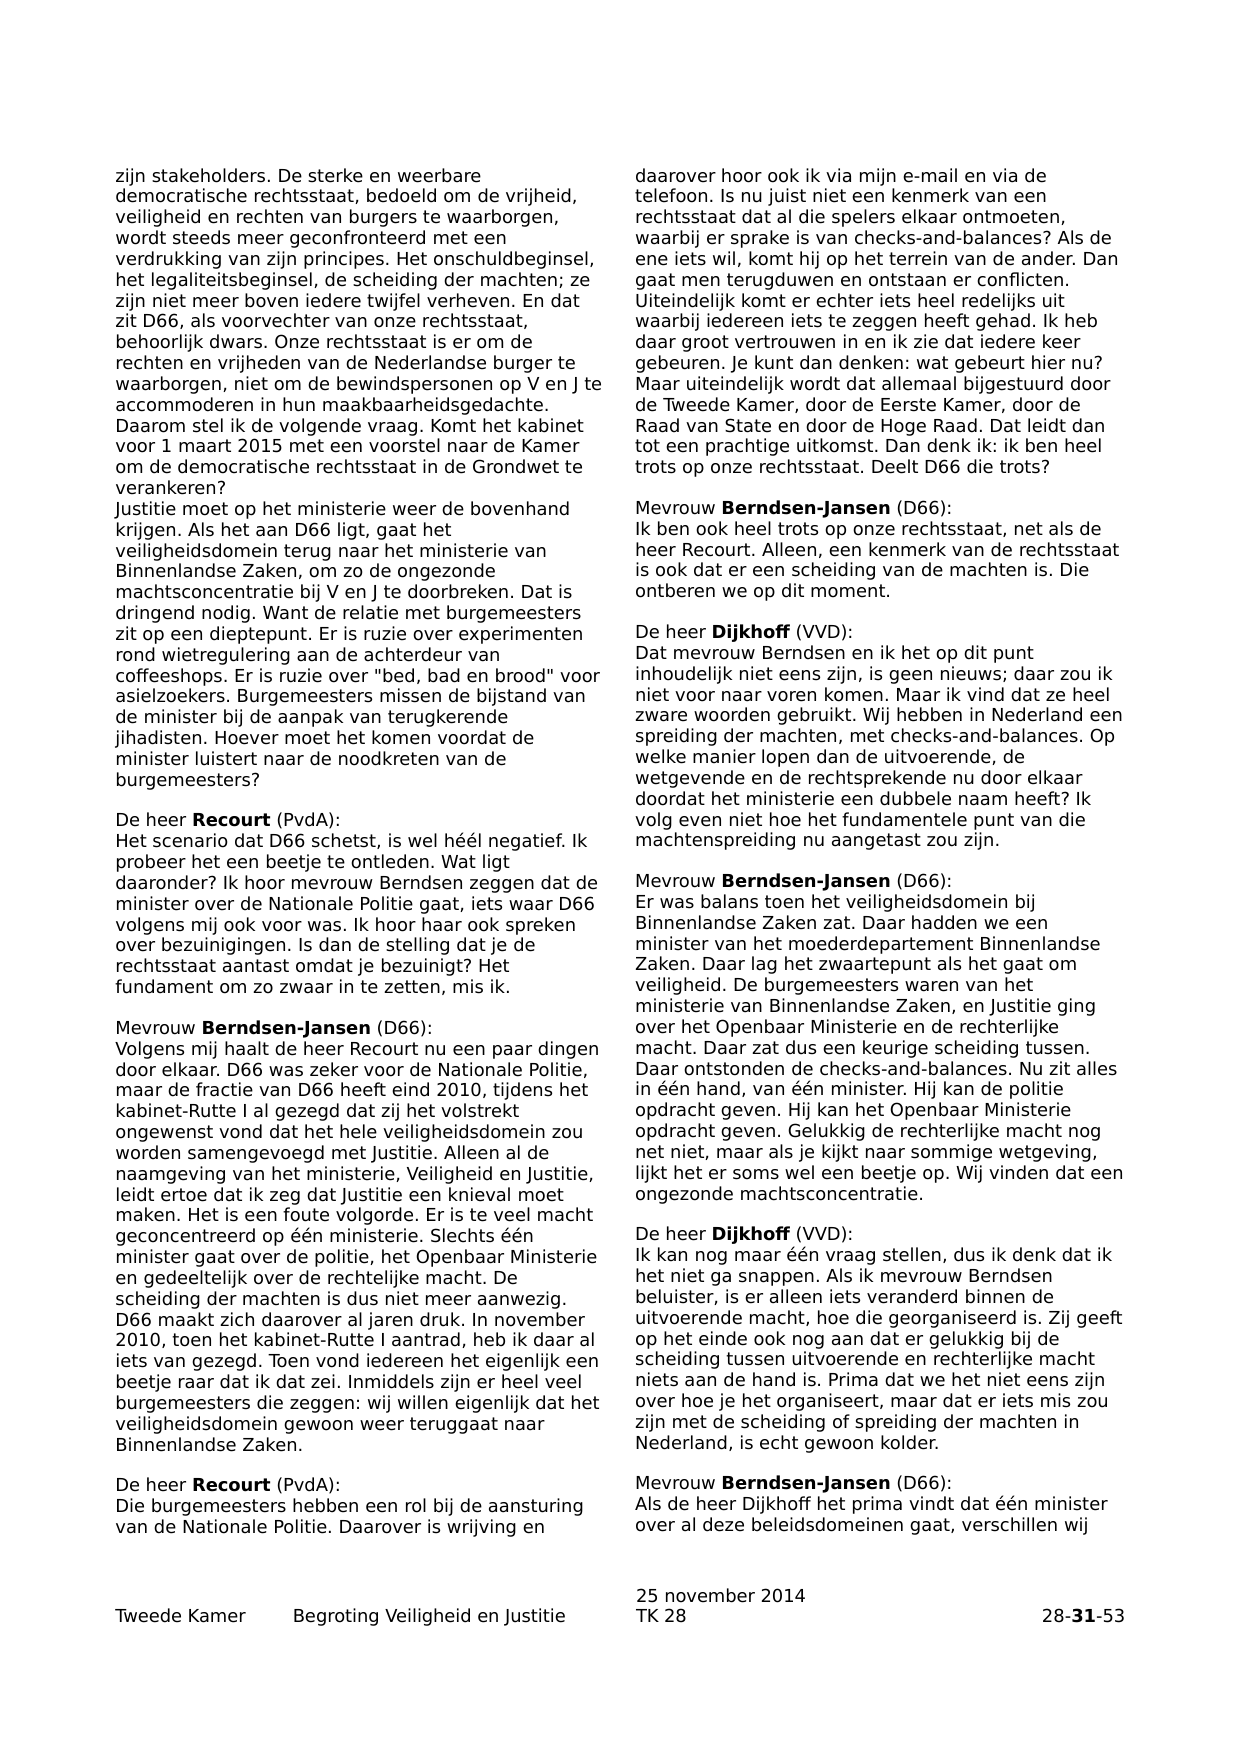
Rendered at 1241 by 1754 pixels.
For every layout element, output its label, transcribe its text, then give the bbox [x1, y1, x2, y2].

text Ik kan nog maar één vraag stellen, dus ik denk dat ik het niet ga snappen. Als ik mevrouw Berndsen beluister, is er alleen iets veranderd binnen de uitvoerende macht, hoe die georganiseerd is. Zij geeft op het einde ook nog aan dat er gelukkig bij de scheiding tussen uitvoerende en rechterlijke macht niets aan de hand is. Prima dat we het niet eens zijn over hoe je het organiseert, maar dat er iets mis zou zijn met de scheiding of spreiding der machten in Nederland, is echt gewoon kolder. [635, 1245, 1125, 1453]
text Mevrouw Berndsen-Jansen (D66): [635, 498, 1125, 518]
text Die burgemeesters hebben een rol bij de aansturing van de Nationale Politie. Daarover is wrijving en [115, 1496, 605, 1537]
text De heer Dijkhoff (VVD): [635, 622, 1125, 643]
text zijn stakeholders. De sterke en weerbare democratische rechtsstaat, bedoeld om de vrijheid, veiligheid en rechten van burgers te waarborgen, wordt steeds meer geconfronteerd met een verdrukking van zijn principes. Het onschuldbeginsel, het legaliteitsbeginsel, de scheiding der machten; ze zijn niet meer boven iedere twijfel verheven. En dat zit D66, als voorvechter van onze rechtsstaat, behoorlijk dwars. Onze rechtsstaat is er om de rechten en vrijheden van de Nederlandse burger te waarborgen, niet om de bewindspersonen op V en J te accommoderen in hun maakbaarheidsgedachte. Daarom stel ik de volgende vraag. Komt het kabinet voor 1 maart 2015 met een voorstel naar de Kamer om de democratische rechtsstaat in de Grondwet te verankeren? [115, 165, 605, 499]
text De heer Recourt (PvdA): [115, 810, 605, 831]
text Dat mevrouw Berndsen en ik het op dit punt inhoudelijk niet eens zijn, is geen nieuws; daar zou ik niet voor naar voren komen. Maar ik vind dat ze heel zware woorden gebruikt. Wij hebben in Nederland een spreiding der machten, met checks-and-balances. Op welke manier lopen dan de uitvoerende, de wetgevende en de rechtsprekende nu door elkaar doordat het ministerie een dubbele naam heeft? Ik volg even niet hoe het fundamentele punt van die machtenspreiding nu aangetast zou zijn. [635, 643, 1125, 851]
text Mevrouw Berndsen-Jansen (D66): [115, 1018, 605, 1038]
text De heer Recourt (PvdA): [115, 1475, 605, 1496]
text Justitie moet op het ministerie weer de bovenhand krijgen. Als het aan D66 ligt, gaat het veiligheidsdomein terug naar het ministerie van Binnenlandse Zaken, om zo de ongezonde machtsconcentratie bij V en J te doorbreken. Dat is dringend nodig. Want de relatie met burgemeesters zit op een dieptepunt. Er is ruzie over experimenten rond wietregulering aan de achterdeur van coffeeshops. Er is ruzie over "bed, bad en brood" voor asielzoekers. Burgemeesters missen de bijstand van de minister bij de aanpak van terugkerende jihadisten. Hoever moet het komen voordat de minister luistert naar de noodkreten van de burgemeesters? [115, 499, 605, 790]
text Er was balans toen het veiligheidsdomein bij Binnenlandse Zaken zat. Daar hadden we een minister van het moederdepartement Binnenlandse Zaken. Daar lag het zwaartepunt als het gaat om veiligheid. De burgemeesters waren van het ministerie van Binnenlandse Zaken, en Justitie ging over het Openbaar Ministerie en de rechterlijke macht. Daar zat dus een keurige scheiding tussen. Daar ontstonden de checks-and-balances. Nu zit alles in één hand, van één minister. Hij kan de politie opdracht geven. Hij kan het Openbaar Ministerie opdracht geven. Gelukkig de rechterlijke macht nog net niet, maar als je kijkt naar sommige wetgeving, lijkt het er soms wel een beetje op. Wij vinden dat een ongezonde machtsconcentratie. [635, 892, 1125, 1204]
text Het scenario dat D66 schetst, is wel héél negatief. Ik probeer het een beetje te ontleden. Wat ligt daaronder? Ik hoor mevrouw Berndsen zeggen dat de minister over de Nationale Politie gaat, iets waar D66 volgens mij ook voor was. Ik hoor haar ook spreken over bezuinigingen. Is dan de stelling dat je de rechtsstaat aantast omdat je bezuinigt? Het fundament om zo zwaar in te zetten, mis ik. [115, 831, 605, 998]
text Als de heer Dijkhoff het prima vindt dat één minister over al deze beleidsdomeinen gaat, verschillen wij [635, 1494, 1125, 1536]
text Ik ben ook heel trots op onze rechtsstaat, net als de heer Recourt. Alleen, een kenmerk van de rechtsstaat is ook dat er een scheiding van de machten is. Die ontberen we op dit moment. [635, 518, 1125, 602]
text De heer Dijkhoff (VVD): [635, 1224, 1125, 1245]
text daarover hoor ook ik via mijn e-mail en via de telefoon. Is nu juist niet een kenmerk van een rechtsstaat dat al die spelers elkaar ontmoeten, waarbij er sprake is van checks-and-balances? Als de ene iets wil, komt hij op het terrein van de ander. Dan gaat men terugduwen en ontstaan er conflicten. Uiteindelijk komt er echter iets heel redelijks uit waarbij iedereen iets te zeggen heeft gehad. Ik heb daar groot vertrouwen in en ik zie dat iedere keer gebeuren. Je kunt dan denken: wat gebeurt hier nu? Maar uiteindelijk wordt dat allemaal bijgestuurd door de Tweede Kamer, door de Eerste Kamer, door de Raad van State en door de Hoge Raad. Dat leidt dan tot een prachtige uitkomst. Dan denk ik: ik ben heel trots op onze rechtsstaat. Deelt D66 die trots? [635, 165, 1125, 478]
text Mevrouw Berndsen-Jansen (D66): [635, 1473, 1125, 1494]
text Volgens mij haalt de heer Recourt nu een paar dingen door elkaar. D66 was zeker voor de Nationale Politie, maar de fractie van D66 heeft eind 2010, tijdens het kabinet-Rutte I al gezegd dat zij het volstrekt ongewenst vond dat het hele veiligheidsdomein zou worden samengevoegd met Justitie. Alleen al de naamgeving van het ministerie, Veiligheid en Justitie, leidt ertoe dat ik zeg dat Justitie een knieval moet maken. Het is een foute volgorde. Er is te veel macht geconcentreerd op één ministerie. Slechts één minister gaat over de politie, het Openbaar Ministerie en gedeeltelijk over de rechtelijke macht. De scheiding der machten is dus niet meer aanwezig. D66 maakt zich daarover al jaren druk. In november 2010, toen het kabinet-Rutte I aantrad, heb ik daar al iets van gezegd. Toen vond iedereen het eigenlijk een beetje raar dat ik dat zei. Inmiddels zijn er heel veel burgemeesters die zeggen: wij willen eigenlijk dat het veiligheidsdomein gewoon weer teruggaat naar Binnenlandse Zaken. [115, 1038, 605, 1455]
text Mevrouw Berndsen-Jansen (D66): [635, 871, 1125, 892]
